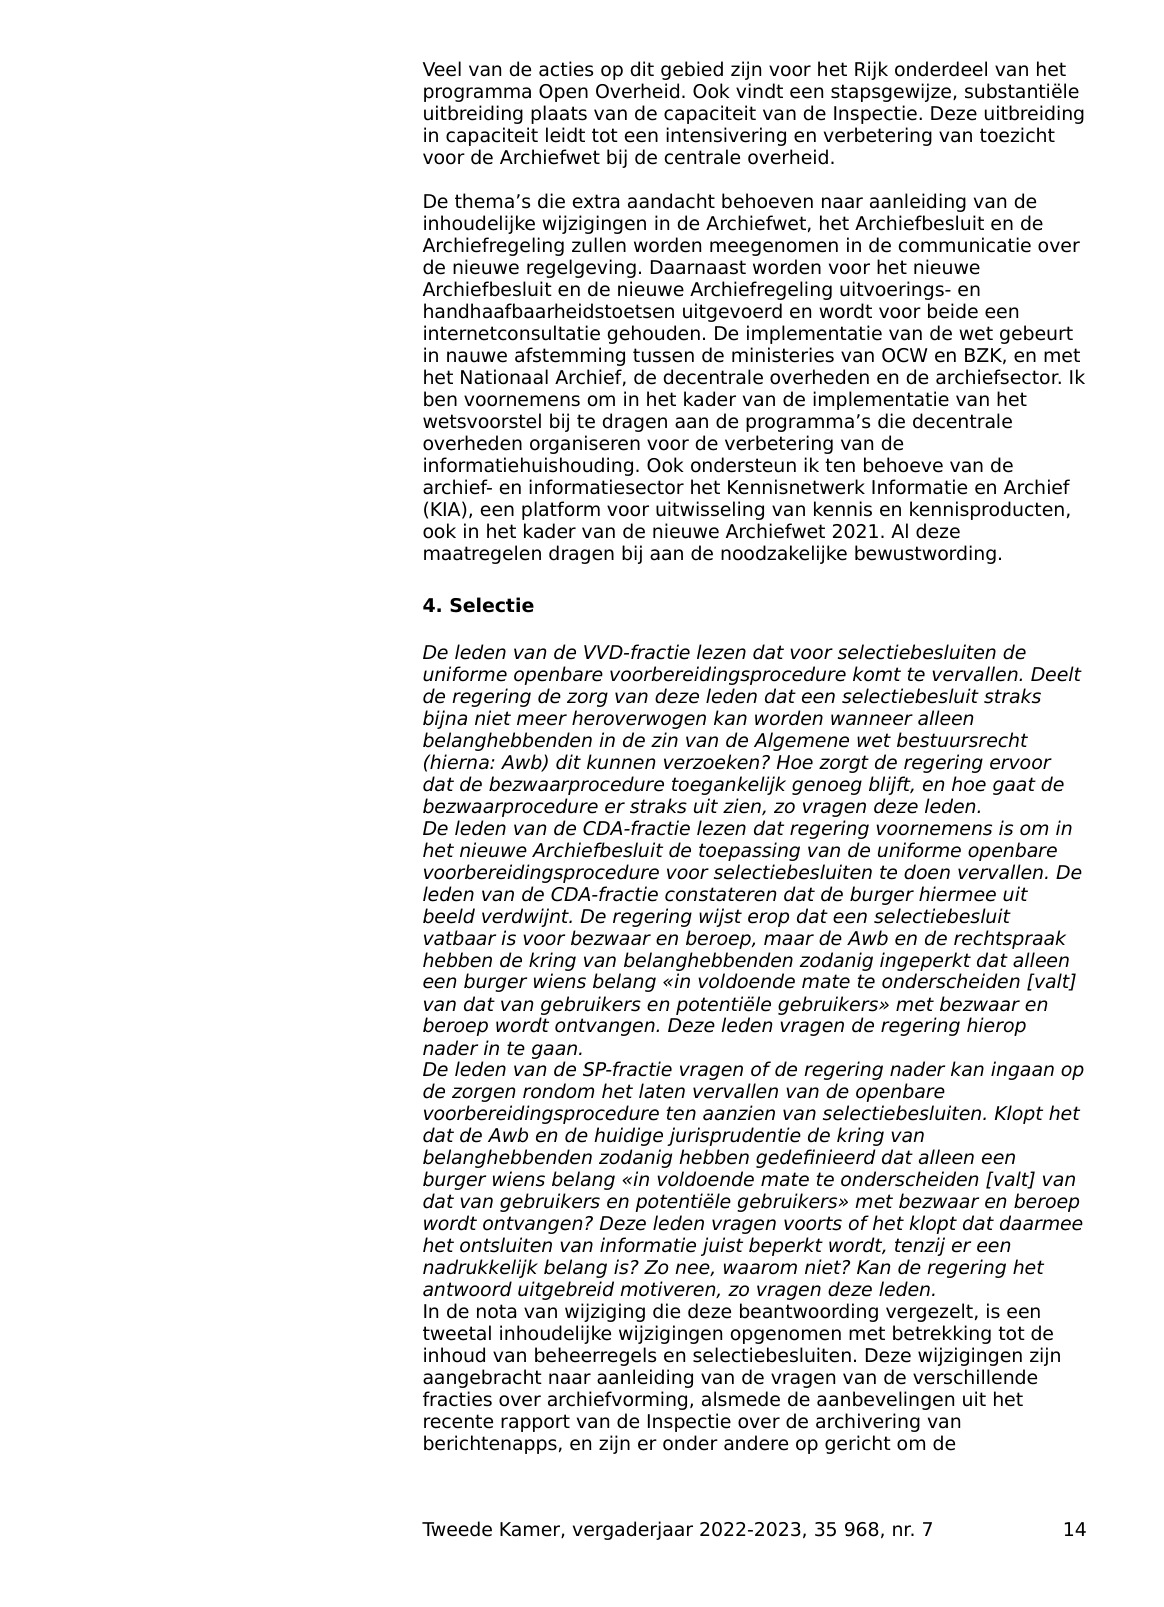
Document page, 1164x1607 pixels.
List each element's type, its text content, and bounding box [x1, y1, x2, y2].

subtitle 4. Selectie [422, 595, 1087, 617]
text De leden van de CDA-fractie lezen dat regering voornemens is om in het nieuwe Archiefbesluit de toepassing van de uniforme openbare voorbereidingsprocedure voor selectiebesluiten te doen vervallen. De leden van de CDA-fractie constateren dat de burger hiermee uit beeld verdwijnt. De regering wijst erop dat een selectiebesluit vatbaar is voor bezwaar en beroep, maar de Awb en de rechtspraak hebben de kring van belanghebbenden zodanig ingeperkt dat alleen een burger wiens belang «in voldoende mate te onderscheiden [valt] van dat van gebruikers en potentiële gebruikers» met bezwaar en beroep wordt ontvangen. Deze leden vragen de regering hierop nader in te gaan. [422, 818, 1087, 1059]
text Veel van de acties op dit gebied zijn voor het Rijk onderdeel van het programma Open Overheid. Ook vindt een stapsgewijze, substantiële uitbreiding plaats van de capaciteit van de Inspectie. Deze uitbreiding in capaciteit leidt tot een intensivering en verbetering van toezicht voor de Archiefwet bij de centrale overheid. [422, 59, 1087, 169]
text De leden van de SP-fractie vragen of de regering nader kan ingaan op de zorgen rondom het laten vervallen van de openbare voorbereidingsprocedure ten aanzien van selectiebesluiten. Klopt het dat de Awb en de huidige jurisprudentie de kring van belanghebbenden zodanig hebben gedefinieerd dat alleen een burger wiens belang «in voldoende mate te onderscheiden [valt] van dat van gebruikers en potentiële gebruikers» met bezwaar en beroep wordt ontvangen? Deze leden vragen voorts of het klopt dat daarmee het ontsluiten van informatie juist beperkt wordt, tenzij er een nadrukkelijk belang is? Zo nee, waarom niet? Kan de regering het antwoord uitgebreid motiveren, zo vragen deze leden. [422, 1059, 1087, 1301]
text De thema’s die extra aandacht behoeven naar aanleiding van de inhoudelijke wijzigingen in de Archiefwet, het Archiefbesluit en de Archiefregeling zullen worden meegenomen in de communicatie over de nieuwe regelgeving. Daarnaast worden voor het nieuwe Archiefbesluit en de nieuwe Archiefregeling uitvoerings- en handhaafbaarheidstoetsen uitgevoerd en wordt voor beide een internetconsultatie gehouden. De implementatie van de wet gebeurt in nauwe afstemming tussen de ministeries van OCW en BZK, en met het Nationaal Archief, de decentrale overheden en de archiefsector. Ik ben voornemens om in het kader van de implementatie van het wetsvoorstel bij te dragen aan de programma’s die decentrale overheden organiseren voor de verbetering van de informatiehuishouding. Ook ondersteun ik ten behoeve van de archief- en informatiesector het Kennisnetwerk Informatie en Archief (KIA), een platform voor uitwisseling van kennis en kennisproducten, ook in het kader van de nieuwe Archiefwet 2021. Al deze maatregelen dragen bij aan de noodzakelijke bewustwording. [422, 191, 1087, 565]
text In de nota van wijziging die deze beantwoording vergezelt, is een tweetal inhoudelijke wijzigingen opgenomen met betrekking tot de inhoud van beheerregels en selectiebesluiten. Deze wijzigingen zijn aangebracht naar aanleiding van de vragen van de verschillende fracties over archiefvorming, alsmede de aanbevelingen uit het recente rapport van de Inspectie over de archivering van berichtenapps, en zijn er onder andere op gericht om de [422, 1301, 1087, 1455]
text De leden van de VVD-fractie lezen dat voor selectiebesluiten de uniforme openbare voorbereidingsprocedure komt te vervallen. Deelt de regering de zorg van deze leden dat een selectiebesluit straks bijna niet meer heroverwogen kan worden wanneer alleen belanghebbenden in de zin van de Algemene wet bestuursrecht (hierna: Awb) dit kunnen verzoeken? Hoe zorgt de regering ervoor dat de bezwaarprocedure toegankelijk genoeg blijft, en hoe gaat de bezwaarprocedure er straks uit zien, zo vragen deze leden. [422, 642, 1087, 818]
